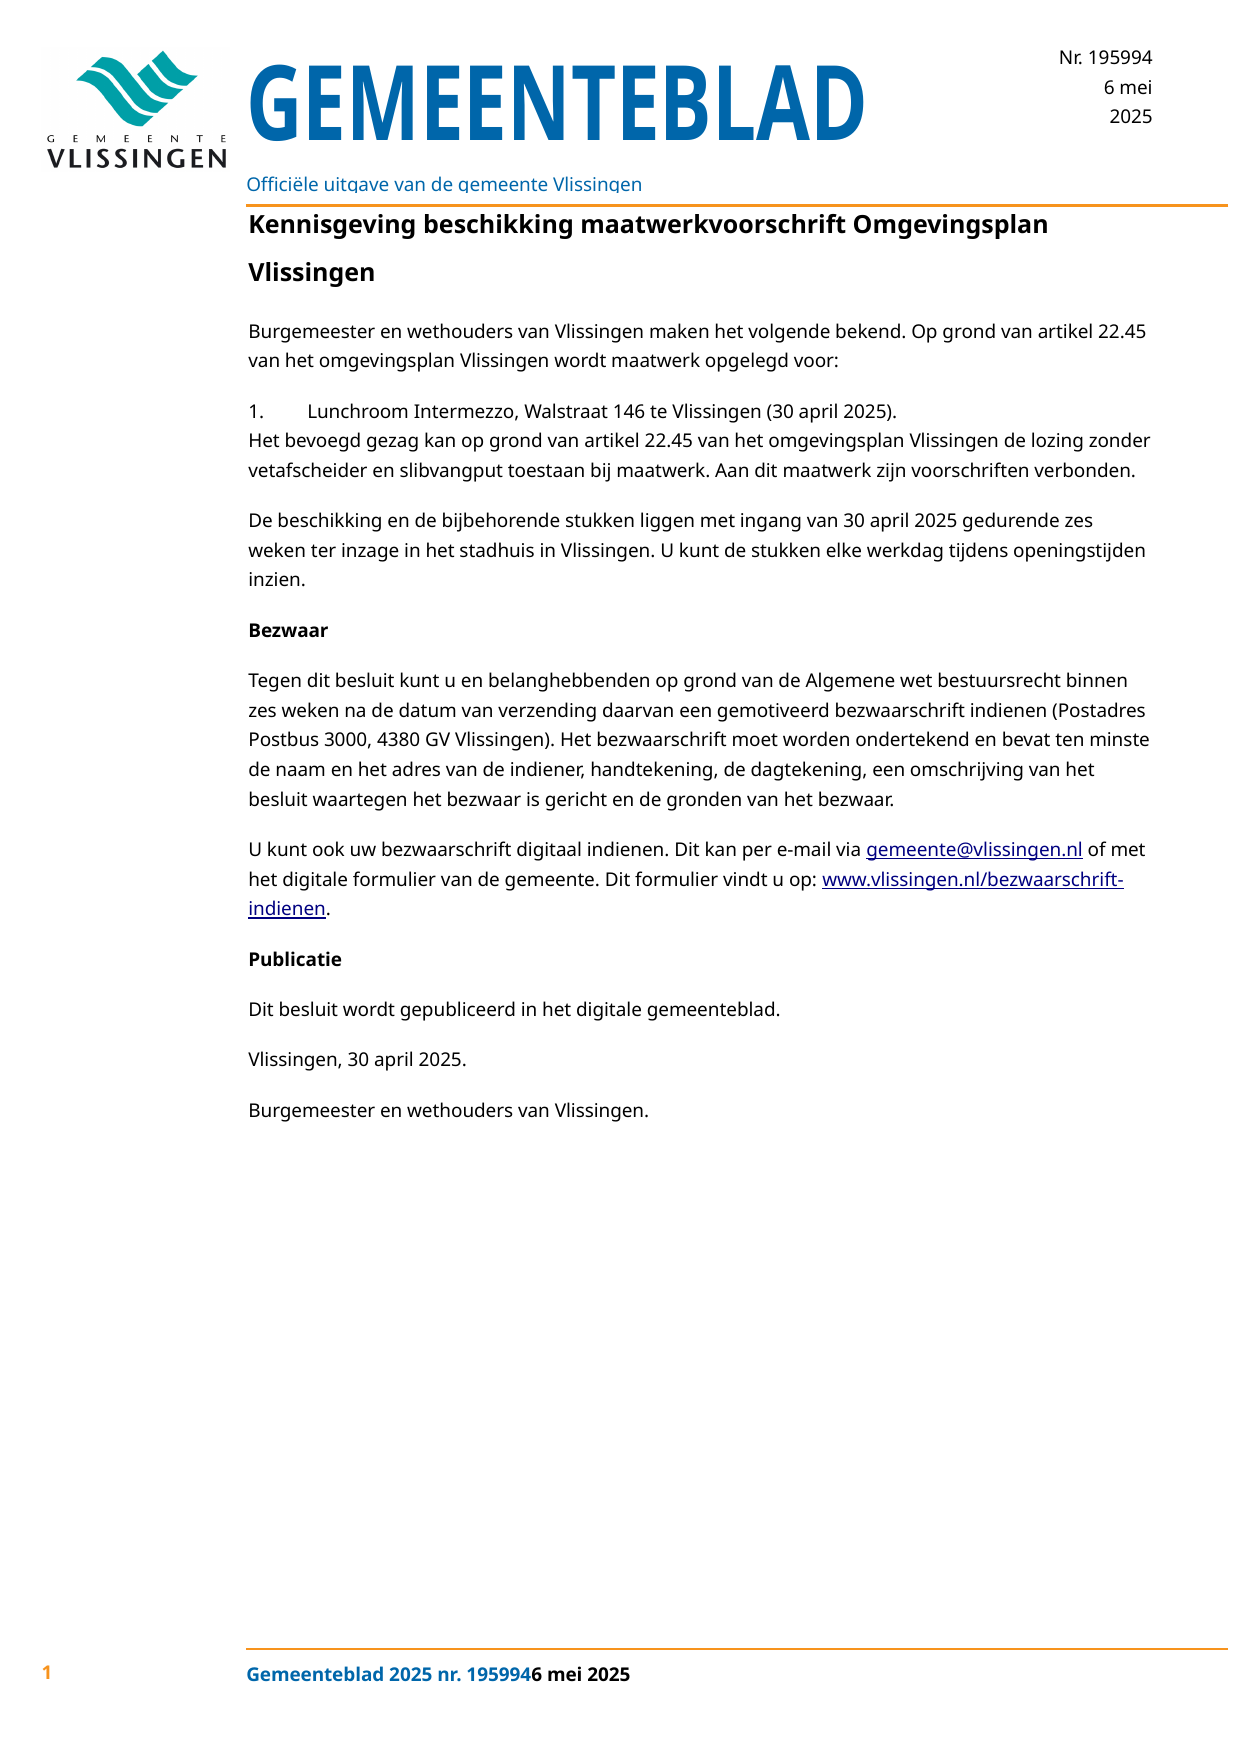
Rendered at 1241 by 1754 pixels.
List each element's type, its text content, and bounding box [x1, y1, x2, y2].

text Kennisgeving beschikking maatwerkvoorschrift Omgevingsplan Vlissingen [248, 207, 1152, 288]
text Burgemeester en wethouders van Vlissingen maken het volgende bekend. Op grond van artikel 22.45 van het omgevingsplan Vlissingen wordt maatwerk opgelegd voor: [248, 318, 1152, 373]
text Tegen dit besluit kunt u en belanghebbenden op grond van de Algemene wet bestuursrecht binnen zes weken na de datum van verzending daarvan een gemotiveerd bezwaarschrift indienen (Postadres Postbus 3000, 4380 GV Vlissingen). Het bezwaarschrift moet worden ondertekend en bevat ten minste de naam en het adres van de indiener, handtekening, de dagtekening, een omschrijving van het besluit waartegen het bezwaar is gericht en de gronden van het bezwaar. [248, 667, 1152, 812]
list Lunchroom Intermezzo, Walstraat 146 te Vlissingen (30 april 2025). [248, 398, 1152, 424]
picture [41, 47, 231, 172]
text Bezwaar [248, 617, 1152, 643]
text Burgemeester en wethouders van Vlissingen. [248, 1097, 1152, 1123]
text Vlissingen, 30 april 2025. [248, 1047, 1152, 1072]
text Het bevoegd gezag kan op grond van artikel 22.45 van het omgevingsplan Vlissingen de lozing zonder vetafscheider en slibvangput toestaan bij maatwerk. Aan dit maatwerk zijn voorschriften verbonden. [248, 427, 1152, 483]
text Publicatie [248, 946, 1152, 972]
text Dit besluit wordt gepubliceerd in het digitale gemeenteblad. [248, 996, 1152, 1022]
text De beschikking en de bijbehorende stukken liggen met ingang van 30 april 2025 gedurende zes weken ter inzage in het stadhuis in Vlissingen. U kunt de stukken elke werkdag tijdens openingstijden inzien. [248, 507, 1152, 592]
text U kunt ook uw bezwaarschrift digitaal indienen. Dit kan per e-mail via gemeente@vlissingen.nl of met het digitale formulier van de gemeente. Dit formulier vindt u op: www.vlissingen.nl/bezwaarschrift-indienen. [248, 836, 1152, 921]
